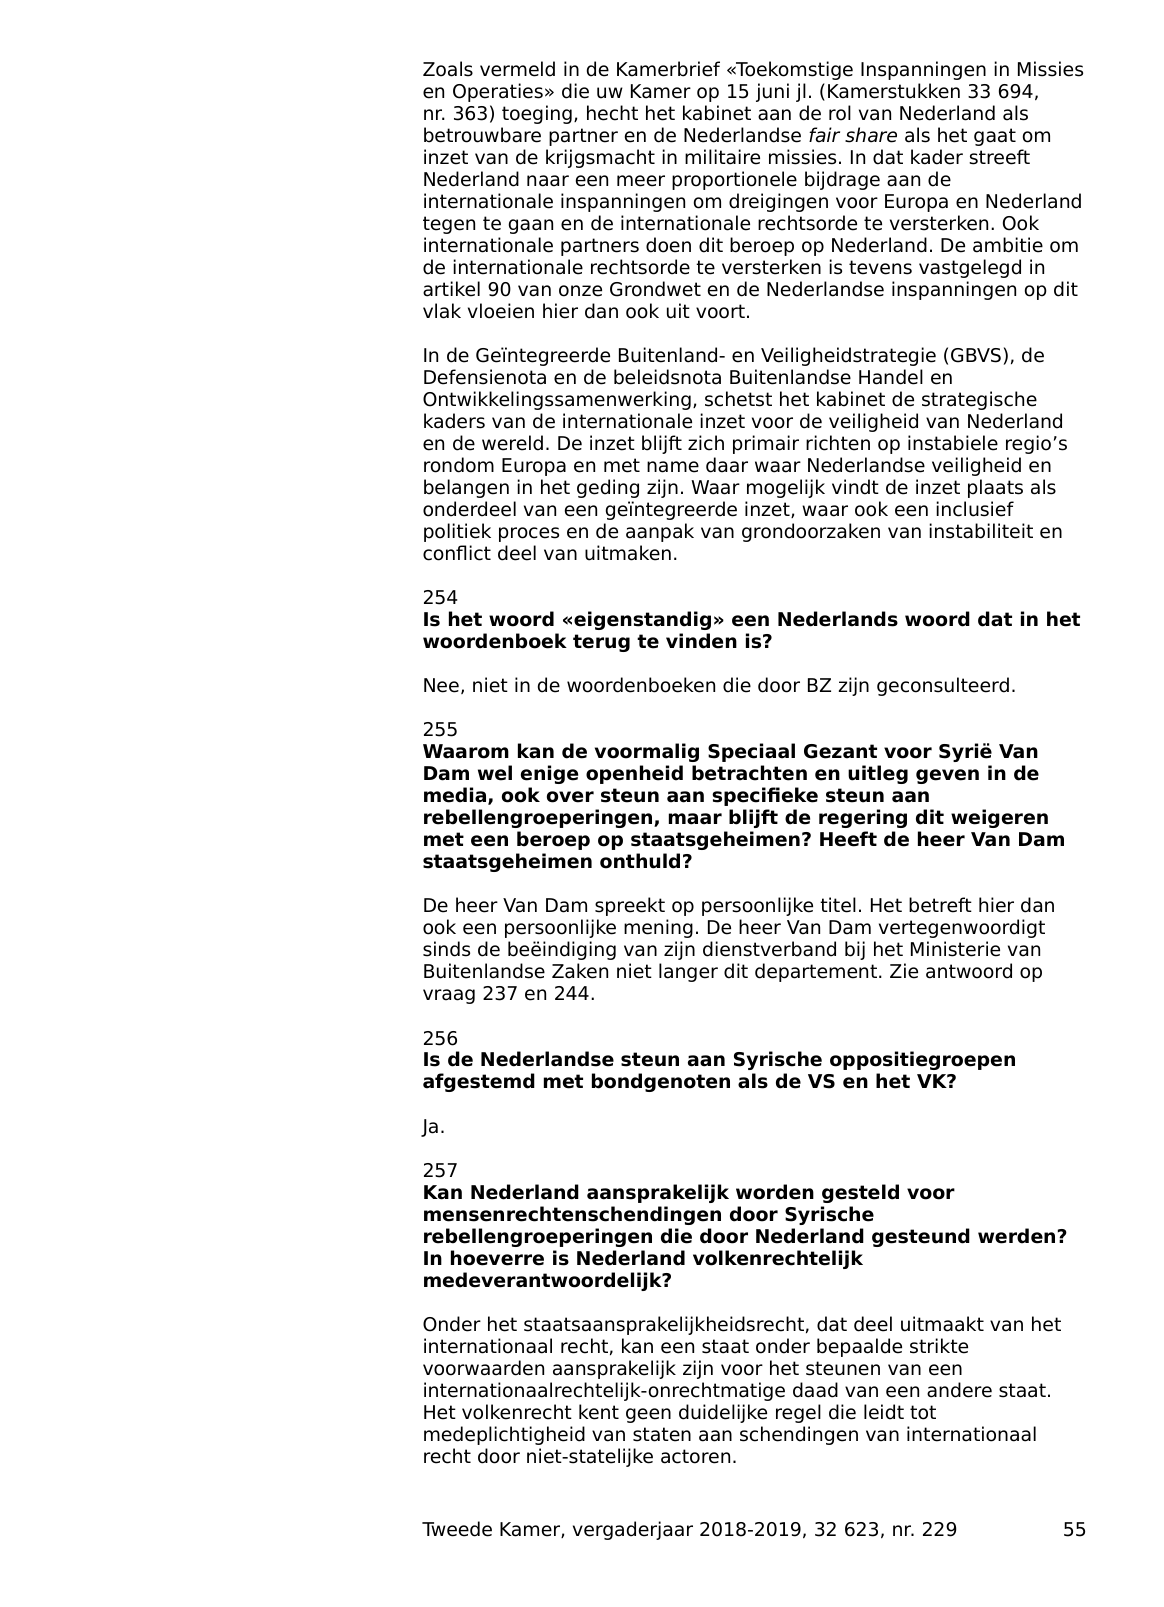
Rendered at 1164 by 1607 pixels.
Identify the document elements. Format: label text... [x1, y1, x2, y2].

text De heer Van Dam spreekt op persoonlijke titel. Het betreft hier dan ook een persoonlijke mening. De heer Van Dam vertegenwoordigt sinds de beëindiging van zijn dienstverband bij het Ministerie van Buitenlandse Zaken niet langer dit departement. Zie antwoord op vraag 237 en 244. [422, 895, 1087, 1005]
text 254 [422, 587, 1087, 609]
text Nee, niet in de woordenboeken die door BZ zijn geconsulteerd. [422, 675, 1087, 697]
text Onder het staatsaansprakelijkheidsrecht, dat deel uitmaakt van het internationaal recht, kan een staat onder bepaalde strikte voorwaarden aansprakelijk zijn voor het steunen van een internationaalrechtelijk-onrechtmatige daad van een andere staat. Het volkenrecht kent geen duidelijke regel die leidt tot medeplichtigheid van staten aan schendingen van internationaal recht door niet-statelijke actoren. [422, 1314, 1087, 1468]
text Waarom kan de voormalig Speciaal Gezant voor Syrië Van Dam wel enige openheid betrachten en uitleg geven in de media, ook over steun aan specifieke steun aan rebellengroeperingen, maar blijft de regering dit weigeren met een beroep op staatsgeheimen? Heeft de heer Van Dam staatsgeheimen onthuld? [422, 741, 1087, 873]
text Kan Nederland aansprakelijk worden gesteld voor mensenrechtenschendingen door Syrische rebellengroeperingen die door Nederland gesteund werden? In hoeverre is Nederland volkenrechtelijk medeverantwoordelijk? [422, 1182, 1087, 1292]
text Zoals vermeld in de Kamerbrief «Toekomstige Inspanningen in Missies en Operaties» die uw Kamer op 15 juni jl. (Kamerstukken 33 694, nr. 363) toeging, hecht het kabinet aan de rol van Nederland als betrouwbare partner en de Nederlandse fair share als het gaat om inzet van de krijgsmacht in militaire missies. In dat kader streeft Nederland naar een meer proportionele bijdrage aan de internationale inspanningen om dreigingen voor Europa en Nederland tegen te gaan en de internationale rechtsorde te versterken. Ook internationale partners doen dit beroep op Nederland. De ambitie om de internationale rechtsorde te versterken is tevens vastgelegd in artikel 90 van onze Grondwet en de Nederlandse inspanningen op dit vlak vloeien hier dan ook uit voort. [422, 59, 1087, 323]
text 257 [422, 1160, 1087, 1182]
text Is het woord «eigenstandig» een Nederlands woord dat in het woordenboek terug te vinden is? [422, 609, 1087, 653]
text 255 [422, 719, 1087, 741]
text Is de Nederlandse steun aan Syrische oppositiegroepen afgestemd met bondgenoten als de VS en het VK? [422, 1049, 1087, 1093]
text In de Geïntegreerde Buitenland- en Veiligheidstrategie (GBVS), de Defensienota en de beleidsnota Buitenlandse Handel en Ontwikkelingssamenwerking, schetst het kabinet de strategische kaders van de internationale inzet voor de veiligheid van Nederland en de wereld. De inzet blijft zich primair richten op instabiele regio’s rondom Europa en met name daar waar Nederlandse veiligheid en belangen in het geding zijn. Waar mogelijk vindt de inzet plaats als onderdeel van een geïntegreerde inzet, waar ook een inclusief politiek proces en de aanpak van grondoorzaken van instabiliteit en conflict deel van uitmaken. [422, 345, 1087, 565]
text 256 [422, 1027, 1087, 1049]
text Ja. [422, 1116, 1087, 1137]
